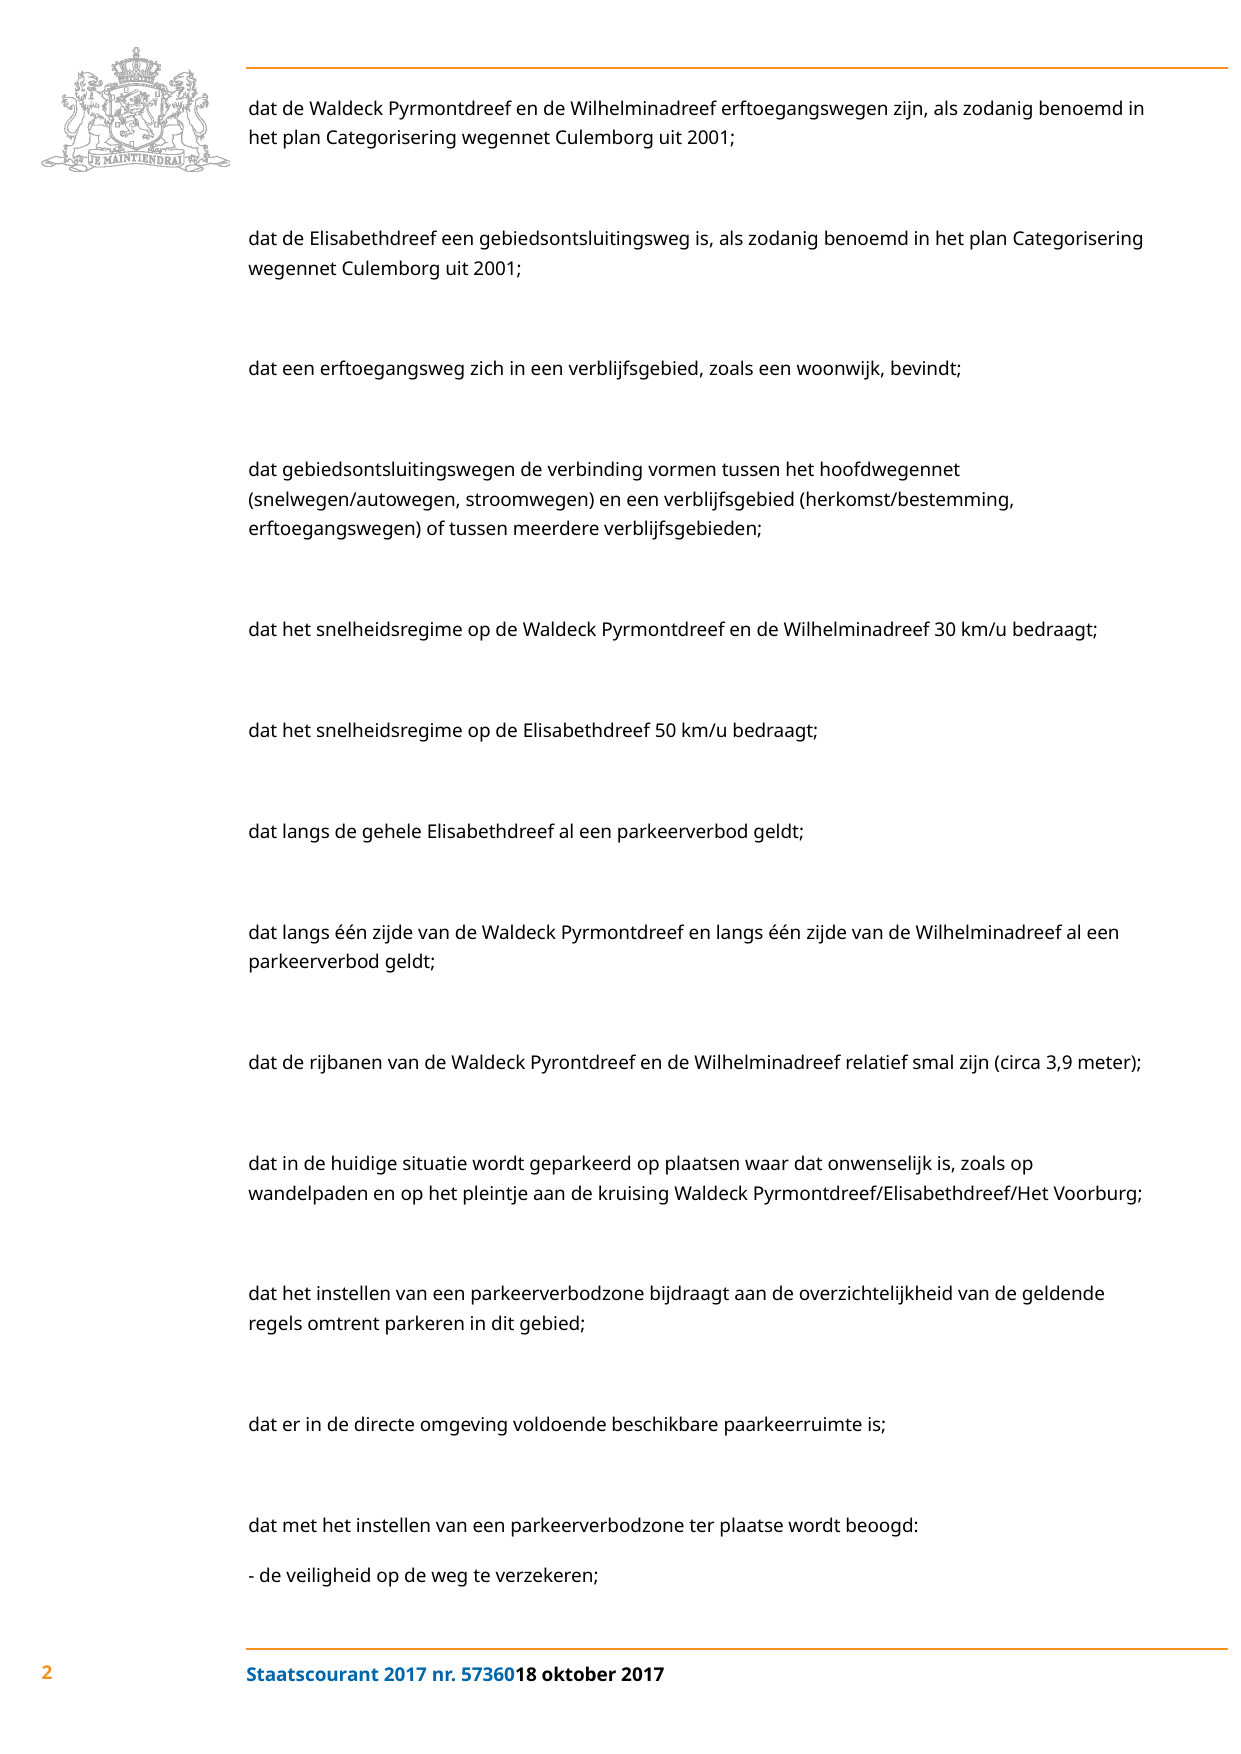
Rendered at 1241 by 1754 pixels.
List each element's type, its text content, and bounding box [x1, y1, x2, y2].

text dat in de huidige situatie wordt geparkeerd op plaatsen waar dat onwenselijk is, zoals op wandelpaden en op het pleintje aan de kruising Waldeck Pyrmontdreef/Elisabethdreef/Het Voorburg; [248, 1150, 1152, 1206]
text dat er in de directe omgeving voldoende beschikbare paarkeerruimte is; [248, 1411, 1152, 1437]
text dat een erftoegangsweg zich in een verblijfsgebied, zoals een woonwijk, bevindt; [248, 356, 1152, 381]
text - de veiligheid op de weg te verzekeren; [248, 1562, 1152, 1588]
text dat het snelheidsregime op de Elisabethdreef 50 km/u bedraagt; [248, 717, 1152, 743]
text dat het snelheidsregime op de Waldeck Pyrmontdreef en de Wilhelminadreef 30 km/u bedraagt; [248, 616, 1152, 642]
text dat de Elisabethdreef een gebiedsontsluitingsweg is, als zodanig benoemd in het plan Categorisering wegennet Culemborg uit 2001; [248, 225, 1152, 281]
text dat het instellen van een parkeerverbodzone bijdraagt aan de overzichtelijkheid van de geldende regels omtrent parkeren in dit gebied; [248, 1281, 1152, 1336]
text dat de rijbanen van de Waldeck Pyrontdreef en de Wilhelminadreef relatief smal zijn (circa 3,9 meter); [248, 1049, 1152, 1075]
text dat met het instellen van een parkeerverbodzone ter plaatse wordt beoogd: [248, 1512, 1152, 1538]
text dat de Waldeck Pyrmontdreef en de Wilhelminadreef erftoegangswegen zijn, als zodanig benoemd in het plan Categorisering wegennet Culemborg uit 2001; [248, 95, 1152, 150]
text dat gebiedsontsluitingswegen de verbinding vormen tussen het hoofdwegennet (snelwegen/autowegen, stroomwegen) en een verblijfsgebied (herkomst/bestemming, erftoegangswegen) of tussen meerdere verblijfsgebieden; [248, 456, 1152, 541]
text dat langs één zijde van de Waldeck Pyrmontdreef en langs één zijde van de Wilhelminadreef al een parkeerverbod geldt; [248, 919, 1152, 974]
picture [41, 47, 231, 172]
text dat langs de gehele Elisabethdreef al een parkeerverbod geldt; [248, 818, 1152, 844]
